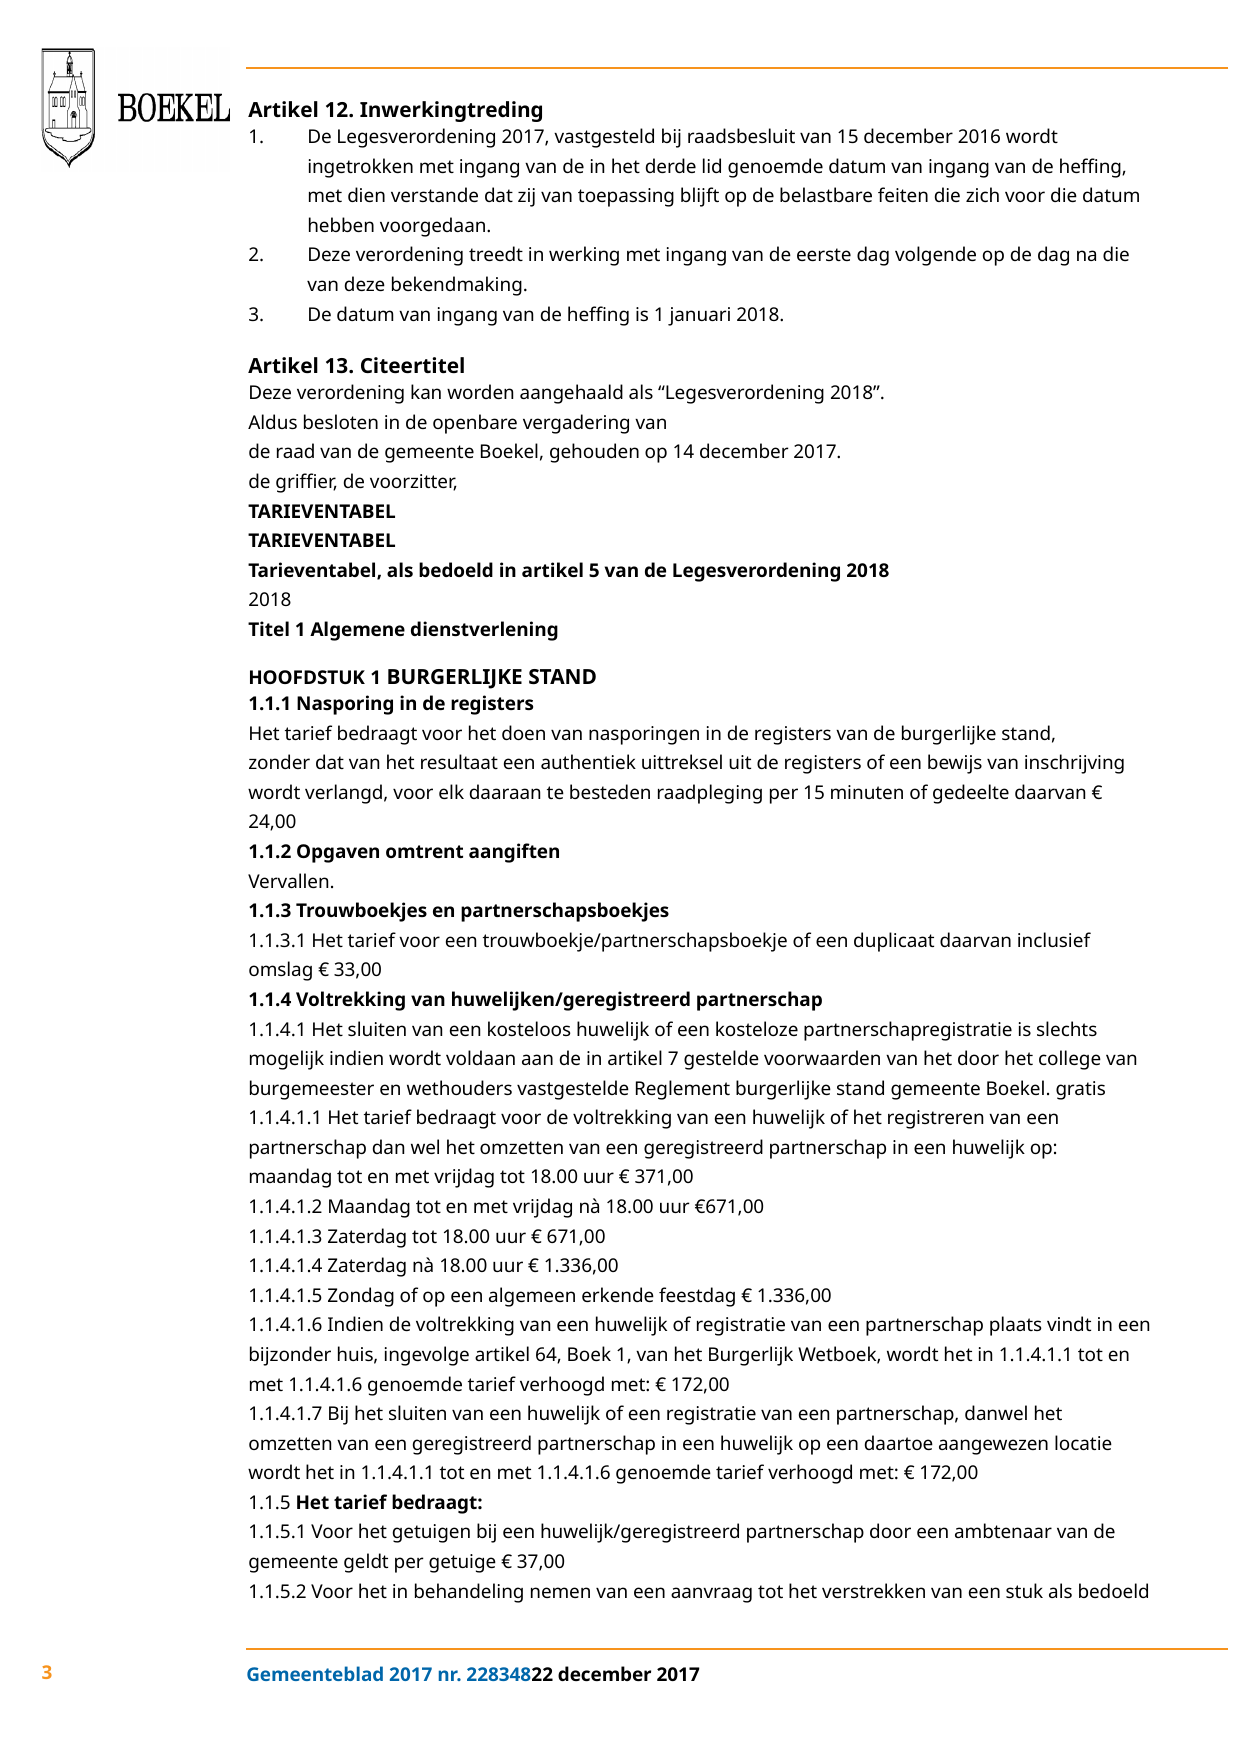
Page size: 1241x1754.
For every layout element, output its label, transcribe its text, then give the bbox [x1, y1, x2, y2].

text Artikel 13. Citeertitel [248, 351, 1152, 379]
text Artikel 12. Inwerkingtreding [248, 95, 1152, 123]
text 1.1.4.1.5 Zondag of op een algemeen erkende feestdag € 1.336,00 [248, 1282, 1152, 1308]
text Aldus besloten in de openbare vergadering van [248, 409, 1152, 435]
text Deze verordening kan worden aangehaald als “Legesverordening 2018”. [248, 379, 1152, 405]
text 1.1.3 Trouwboekjes en partnerschapsboekjes [248, 897, 1152, 923]
text de raad van de gemeente Boekel, gehouden op 14 december 2017. [248, 439, 1152, 464]
text Titel 1 Algemene dienstverlening [248, 616, 1152, 642]
text 1.1.4.1.3 Zaterdag tot 18.00 uur € 671,00 [248, 1223, 1152, 1248]
text HOOFDSTUK 1 BURGERLIJKE STAND [248, 662, 1152, 690]
text wordt verlangd, voor elk daaraan te besteden raadpleging per 15 minuten of gedeelte daarvan € 24,00 [248, 779, 1152, 834]
text 2018 [248, 587, 1152, 612]
text 1.1.4.1.1 Het tarief bedraagt voor de voltrekking van een huwelijk of het registreren van een partnerschap dan wel het omzetten van een geregistreerd partnerschap in een huwelijk op: [248, 1104, 1152, 1160]
text 1.1.5.2 Voor het in behandeling nemen van een aanvraag tot het verstrekken van een stuk als bedoeld [248, 1578, 1152, 1603]
text 1.1.4.1.4 Zaterdag nà 18.00 uur € 1.336,00 [248, 1252, 1152, 1278]
text 1.1.4.1.6 Indien de voltrekking van een huwelijk of registratie van een partnerschap plaats vindt in een bijzonder huis, ingevolge artikel 64, Boek 1, van het Burgerlijk Wetboek, wordt het in 1.1.4.1.1 tot en met 1.1.4.1.6 genoemde tarief verhoogd met: € 172,00 [248, 1312, 1152, 1396]
list De Legesverordening 2017, vastgesteld bij raadsbesluit van 15 december 2016 wordt ingetrokken met ingang van de in het derde lid genoemde datum van ingang van de heffing, met dien verstande dat zij van toepassing blijft op de belastbare feiten die zich voor die datum hebben voorgedaan. [248, 123, 1152, 238]
text TARIEVENTABEL [248, 527, 1152, 553]
text 1.1.4.1.2 Maandag tot en met vrijdag nà 18.00 uur €671,00 [248, 1193, 1152, 1219]
text zonder dat van het resultaat een authentiek uittreksel uit de registers of een bewijs van inschrijving [248, 749, 1152, 775]
text 1.1.4.1.7 Bij het sluiten van een huwelijk of een registratie van een partnerschap, danwel het omzetten van een geregistreerd partnerschap in een huwelijk op een daartoe aangewezen locatie wordt het in 1.1.4.1.1 tot en met 1.1.4.1.6 genoemde tarief verhoogd met: € 172,00 [248, 1400, 1152, 1485]
text 1.1.3.1 Het tarief voor een trouwboekje/partnerschapsboekje of een duplicaat daarvan inclusief omslag € 33,00 [248, 927, 1152, 982]
text 1.1.5.1 Voor het getuigen bij een huwelijk/geregistreerd partnerschap door een ambtenaar van de gemeente geldt per getuige € 37,00 [248, 1519, 1152, 1574]
text Het tarief bedraagt voor het doen van nasporingen in de registers van de burgerlijke stand, [248, 720, 1152, 746]
text Vervallen. [248, 868, 1152, 893]
text maandag tot en met vrijdag tot 18.00 uur € 371,00 [248, 1164, 1152, 1189]
list Deze verordening treedt in werking met ingang van de eerste dag volgende op de dag na die van deze bekendmaking. [248, 242, 1152, 297]
text TARIEVENTABEL [248, 498, 1152, 524]
list De datum van ingang van de heffing is 1 januari 2018. [248, 301, 1152, 326]
text Tarieventabel, als bedoeld in artikel 5 van de Legesverordening 2018 [248, 557, 1152, 583]
text 1.1.4 Voltrekking van huwelijken/geregistreerd partnerschap [248, 986, 1152, 1012]
text de griffier, de voorzitter, [248, 468, 1152, 494]
text 1.1.1 Nasporing in de registers [248, 690, 1152, 716]
picture [41, 47, 231, 172]
text 1.1.5 Het tarief bedraagt: [248, 1489, 1152, 1515]
text 1.1.4.1 Het sluiten van een kosteloos huwelijk of een kosteloze partnerschapregistratie is slechts mogelijk indien wordt voldaan aan de in artikel 7 gestelde voorwaarden van het door het college van burgemeester en wethouders vastgestelde Reglement burgerlijke stand gemeente Boekel. gratis [248, 1016, 1152, 1101]
text 1.1.2 Opgaven omtrent aangiften [248, 838, 1152, 864]
